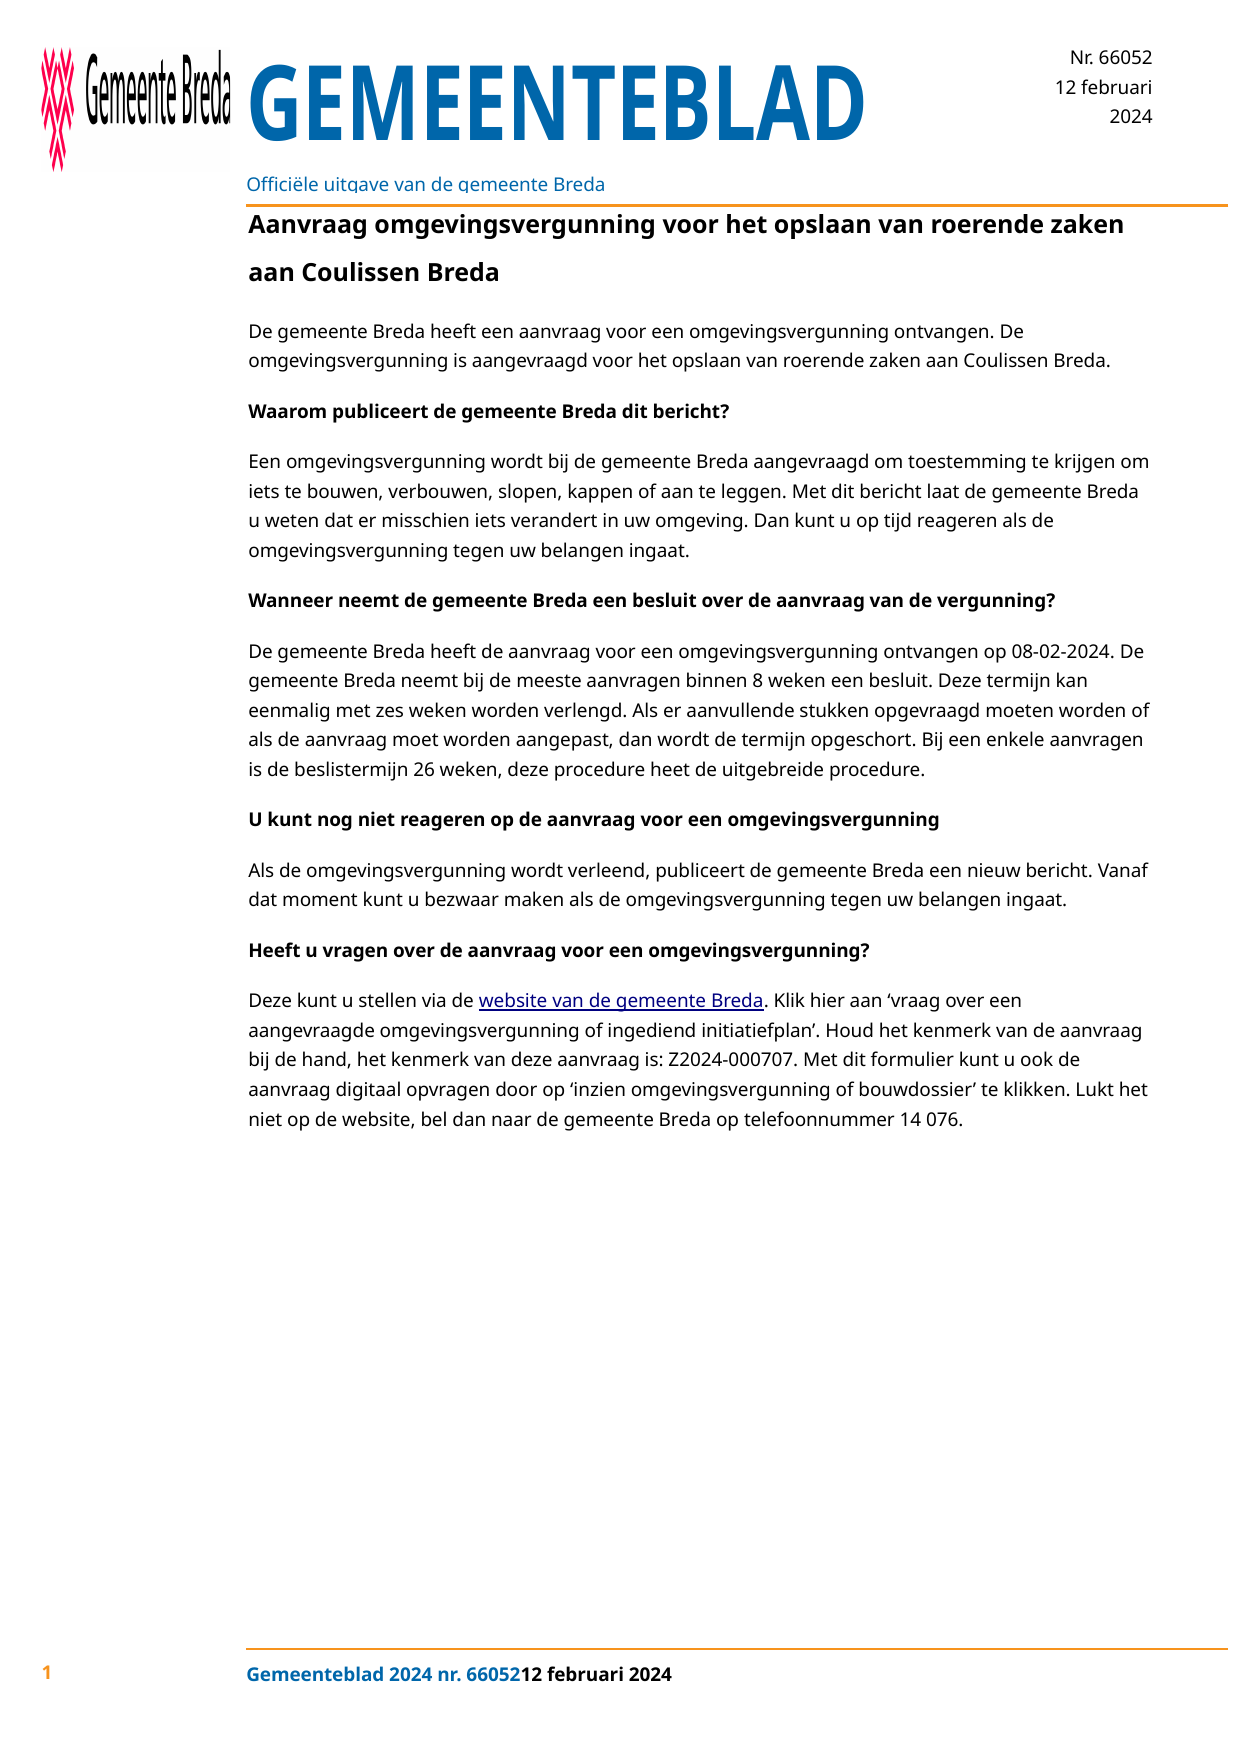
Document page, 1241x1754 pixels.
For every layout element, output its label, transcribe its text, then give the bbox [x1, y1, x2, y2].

text Als de omgevingsvergunning wordt verleend, publiceert de gemeente Breda een nieuw bericht. Vanaf dat moment kunt u bezwaar maken als de omgevingsvergunning tegen uw belangen ingaat. [248, 857, 1152, 912]
text Aanvraag omgevingsvergunning voor het opslaan van roerende zaken aan Coulissen Breda [248, 207, 1152, 288]
text Deze kunt u stellen via de website van de gemeente Breda. Klik hier aan ‘vraag over een aangevraagde omgevingsvergunning of ingediend initiatiefplan’. Houd het kenmerk van de aanvraag bij de hand, het kenmerk van deze aanvraag is: Z2024-000707. Met dit formulier kunt u ook de aanvraag digitaal opvragen door op ‘inzien omgevingsvergunning of bouwdossier’ te klikken. Lukt het niet op de website, bel dan naar de gemeente Breda op telefoonnummer 14 076. [248, 987, 1152, 1132]
text De gemeente Breda heeft de aanvraag voor een omgevingsvergunning ontvangen op 08-02-2024. De gemeente Breda neemt bij de meeste aanvragen binnen 8 weken een besluit. Deze termijn kan eenmalig met zes weken worden verlengd. Als er aanvullende stukken opgevraagd moeten worden of als de aanvraag moet worden aangepast, dan wordt de termijn opgeschort. Bij een enkele aanvragen is de beslistermijn 26 weken, deze procedure heet de uitgebreide procedure. [248, 638, 1152, 782]
text U kunt nog niet reageren op de aanvraag voor een omgevingsvergunning [248, 807, 1152, 832]
picture [41, 47, 231, 172]
text De gemeente Breda heeft een aanvraag voor een omgevingsvergunning ontvangen. De omgevingsvergunning is aangevraagd voor het opslaan van roerende zaken aan Coulissen Breda. [248, 318, 1152, 373]
text Wanneer neemt de gemeente Breda een besluit over de aanvraag van de vergunning? [248, 587, 1152, 613]
text Een omgevingsvergunning wordt bij de gemeente Breda aangevraagd om toestemming te krijgen om iets te bouwen, verbouwen, slopen, kappen of aan te leggen. Met dit bericht laat de gemeente Breda u weten dat er misschien iets verandert in uw omgeving. Dan kunt u op tijd reageren als de omgevingsvergunning tegen uw belangen ingaat. [248, 448, 1152, 563]
text Waarom publiceert de gemeente Breda dit bericht? [248, 398, 1152, 424]
text Heeft u vragen over de aanvraag voor een omgevingsvergunning? [248, 937, 1152, 963]
